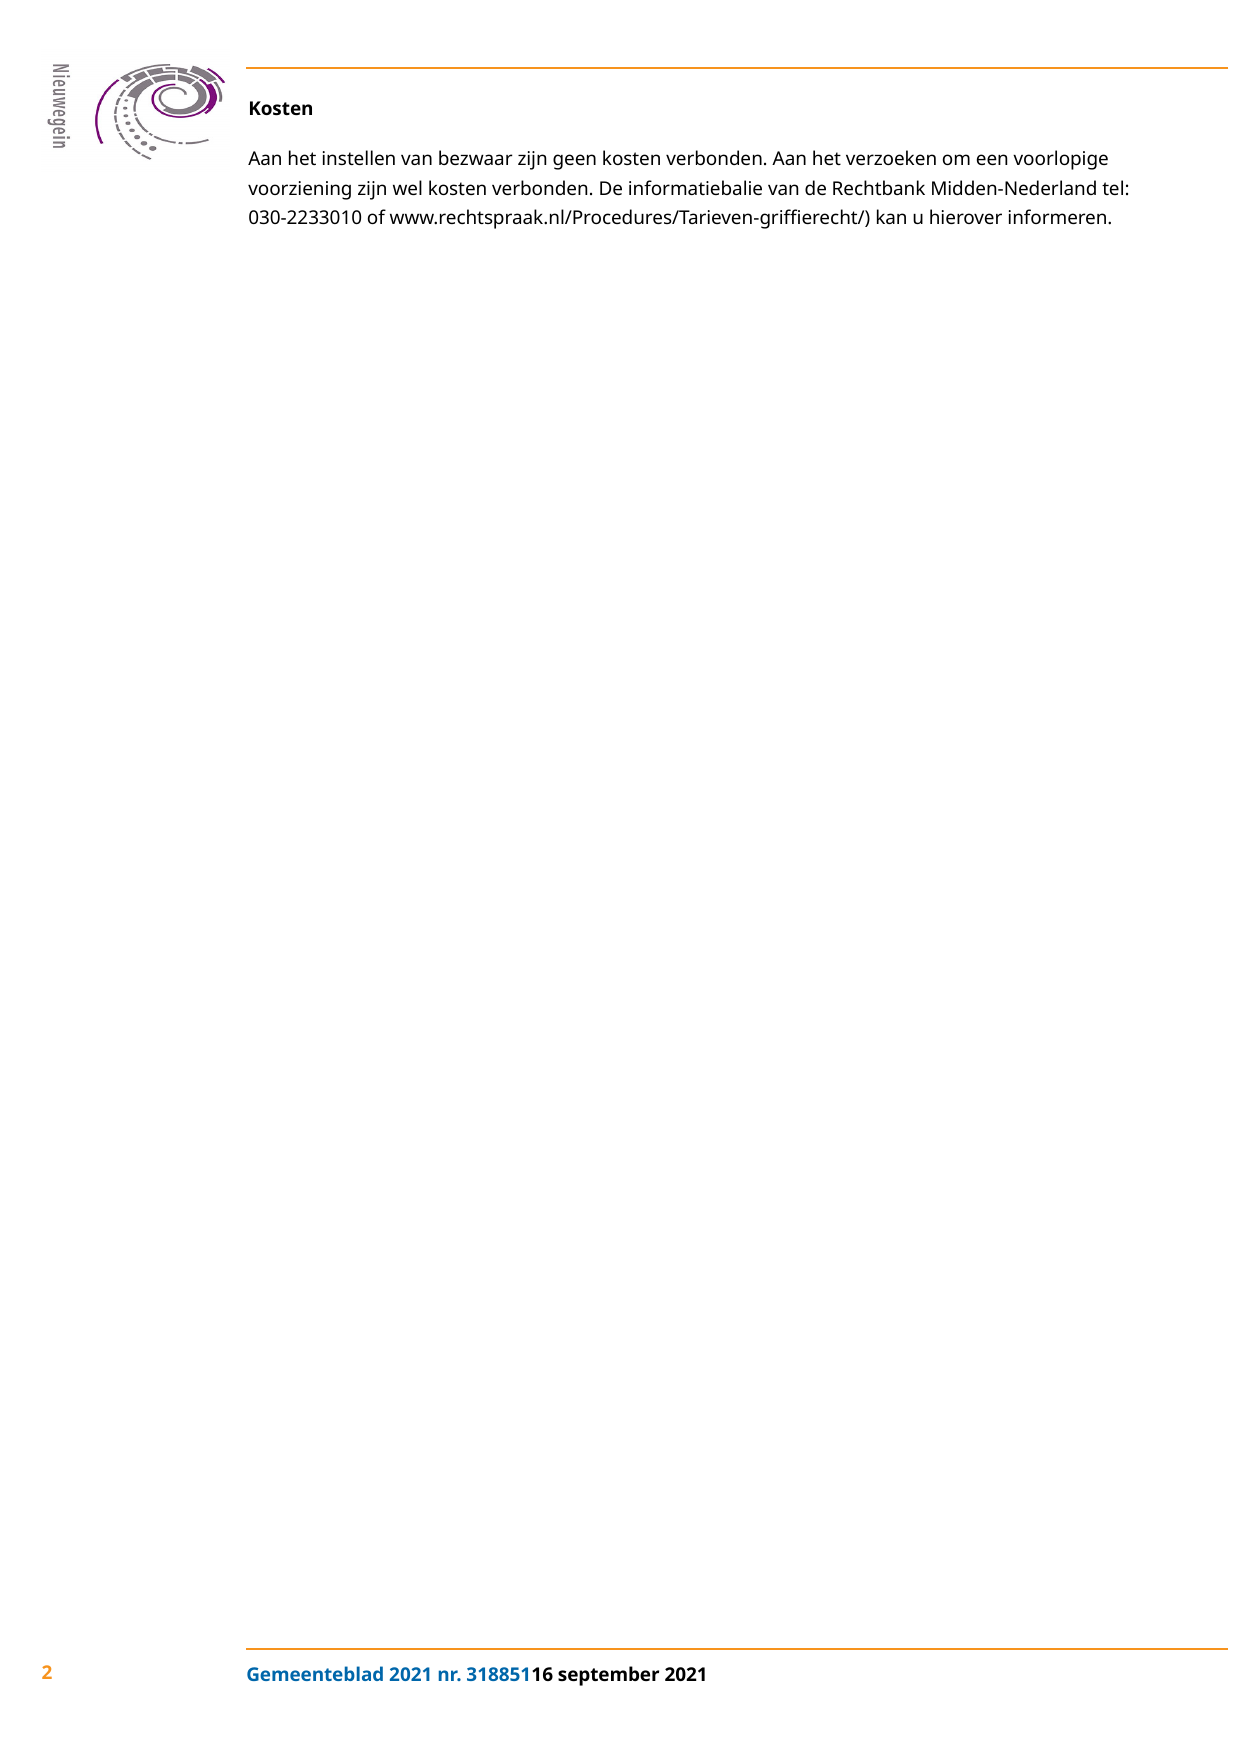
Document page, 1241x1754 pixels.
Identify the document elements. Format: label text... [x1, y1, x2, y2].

text Aan het instellen van bezwaar zijn geen kosten verbonden. Aan het verzoeken om een voorlopige voorziening zijn wel kosten verbonden. De informatiebalie van de Rechtbank Midden-Nederland tel: 030-2233010 of www.rechtspraak.nl/Procedures/Tarieven-griffierecht/) kan u hierover informeren. [248, 145, 1152, 230]
text Kosten [248, 95, 1152, 121]
picture [41, 47, 231, 172]
